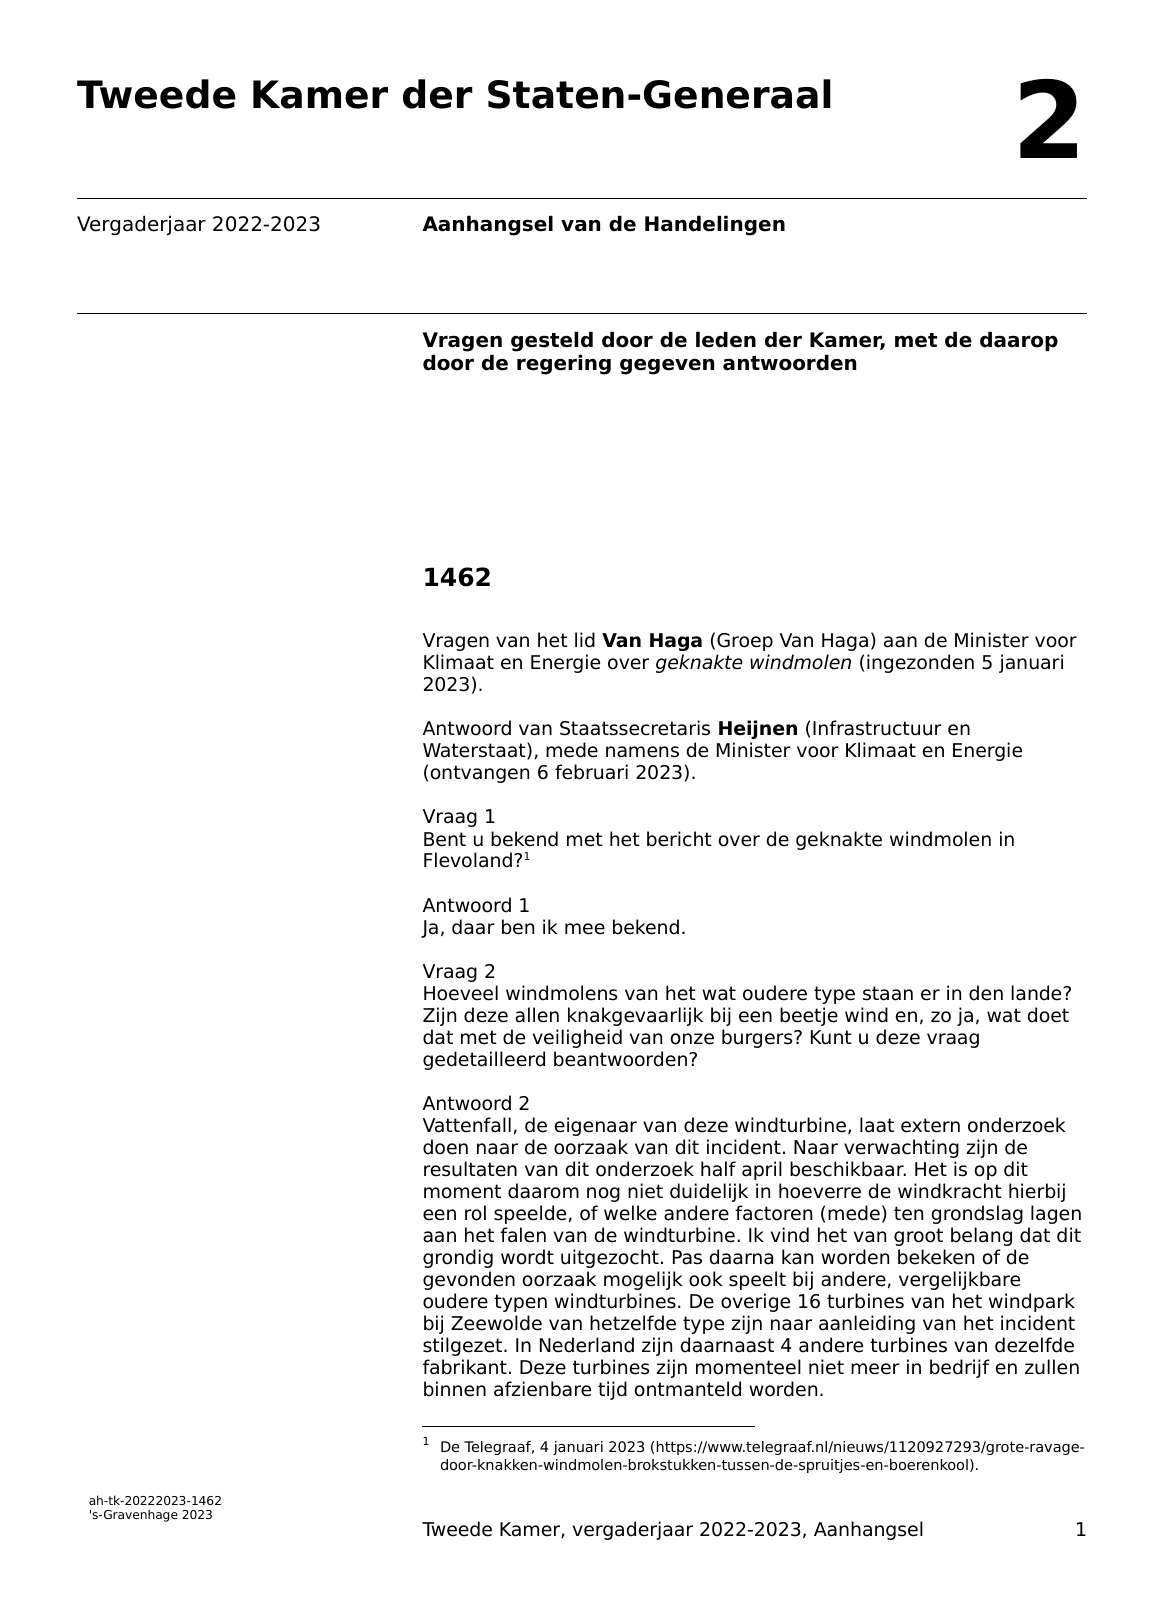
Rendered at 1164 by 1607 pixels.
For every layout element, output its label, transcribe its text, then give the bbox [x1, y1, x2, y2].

text Vraag 1 [422, 806, 1087, 828]
table_cell Vergaderjaar 2022-2023 [77, 199, 422, 313]
text ah-tk-20222023-1462 [88, 1494, 323, 1508]
text De Telegraaf, 4 januari 2023 (https://www.telegraaf.nl/nieuws/1120927293/grote-ravage-door-knakken-windmolen-brokstukken-tussen-de-spruitjes-en-boerenkool). [422, 1435, 1087, 1474]
text Hoeveel windmolens van het wat oudere type staan er in den lande? Zijn deze allen knakgevaarlijk bij een beetje wind en, zo ja, wat doet dat met de veiligheid van onze burgers? Kunt u deze vraag gedetailleerd beantwoorden? [422, 983, 1087, 1071]
text Vragen van het lid Van Haga (Groep Van Haga) aan de Minister voor Klimaat en Energie over geknakte windmolen (ingezonden 5 januari 2023). [422, 630, 1087, 696]
table_header Tweede Kamer der Staten-Generaal [77, 59, 886, 198]
text Ja, daar ben ik mee bekend. [422, 917, 1087, 938]
text Bent u bekend met het bericht over de geknakte windmolen in Flevoland? [422, 828, 1087, 872]
text 's-Gravenhage 2023 [88, 1508, 323, 1522]
table_cell Vragen gesteld door de leden der Kamer, met de daarop door de regering gegeven antwoorden [422, 314, 1087, 375]
table_header 2 [886, 59, 1087, 198]
text Antwoord 2 [422, 1093, 1087, 1115]
table_cell [77, 314, 422, 375]
text Vattenfall, de eigenaar van deze windturbine, laat extern onderzoek doen naar de oorzaak van dit incident. Naar verwachting zijn de resultaten van dit onderzoek half april beschikbaar. Het is op dit moment daarom nog niet duidelijk in hoeverre de windkracht hierbij een rol speelde, of welke andere factoren (mede) ten grondslag lagen aan het falen van de windturbine. Ik vind het van groot belang dat dit grondig wordt uitgezocht. Pas daarna kan worden bekeken of de gevonden oorzaak mogelijk ook speelt bij andere, vergelijkbare oudere typen windturbines. De overige 16 turbines van het windpark bij Zeewolde van hetzelfde type zijn naar aanleiding van het incident stilgezet. In Nederland zijn daarnaast 4 andere turbines van dezelfde fabrikant. Deze turbines zijn momenteel niet meer in bedrijf en zullen binnen afzienbare tijd ontmanteld worden. [422, 1115, 1087, 1401]
text Antwoord van Staatssecretaris Heijnen (Infrastructuur en Waterstaat), mede namens de Minister voor Klimaat en Energie (ontvangen 6 februari 2023). [422, 718, 1087, 784]
text Vraag 2 [422, 961, 1087, 983]
table_cell Aanhangsel van de Handelingen [422, 199, 1087, 313]
text Antwoord 1 [422, 894, 1087, 917]
text 1462 [422, 563, 1087, 592]
